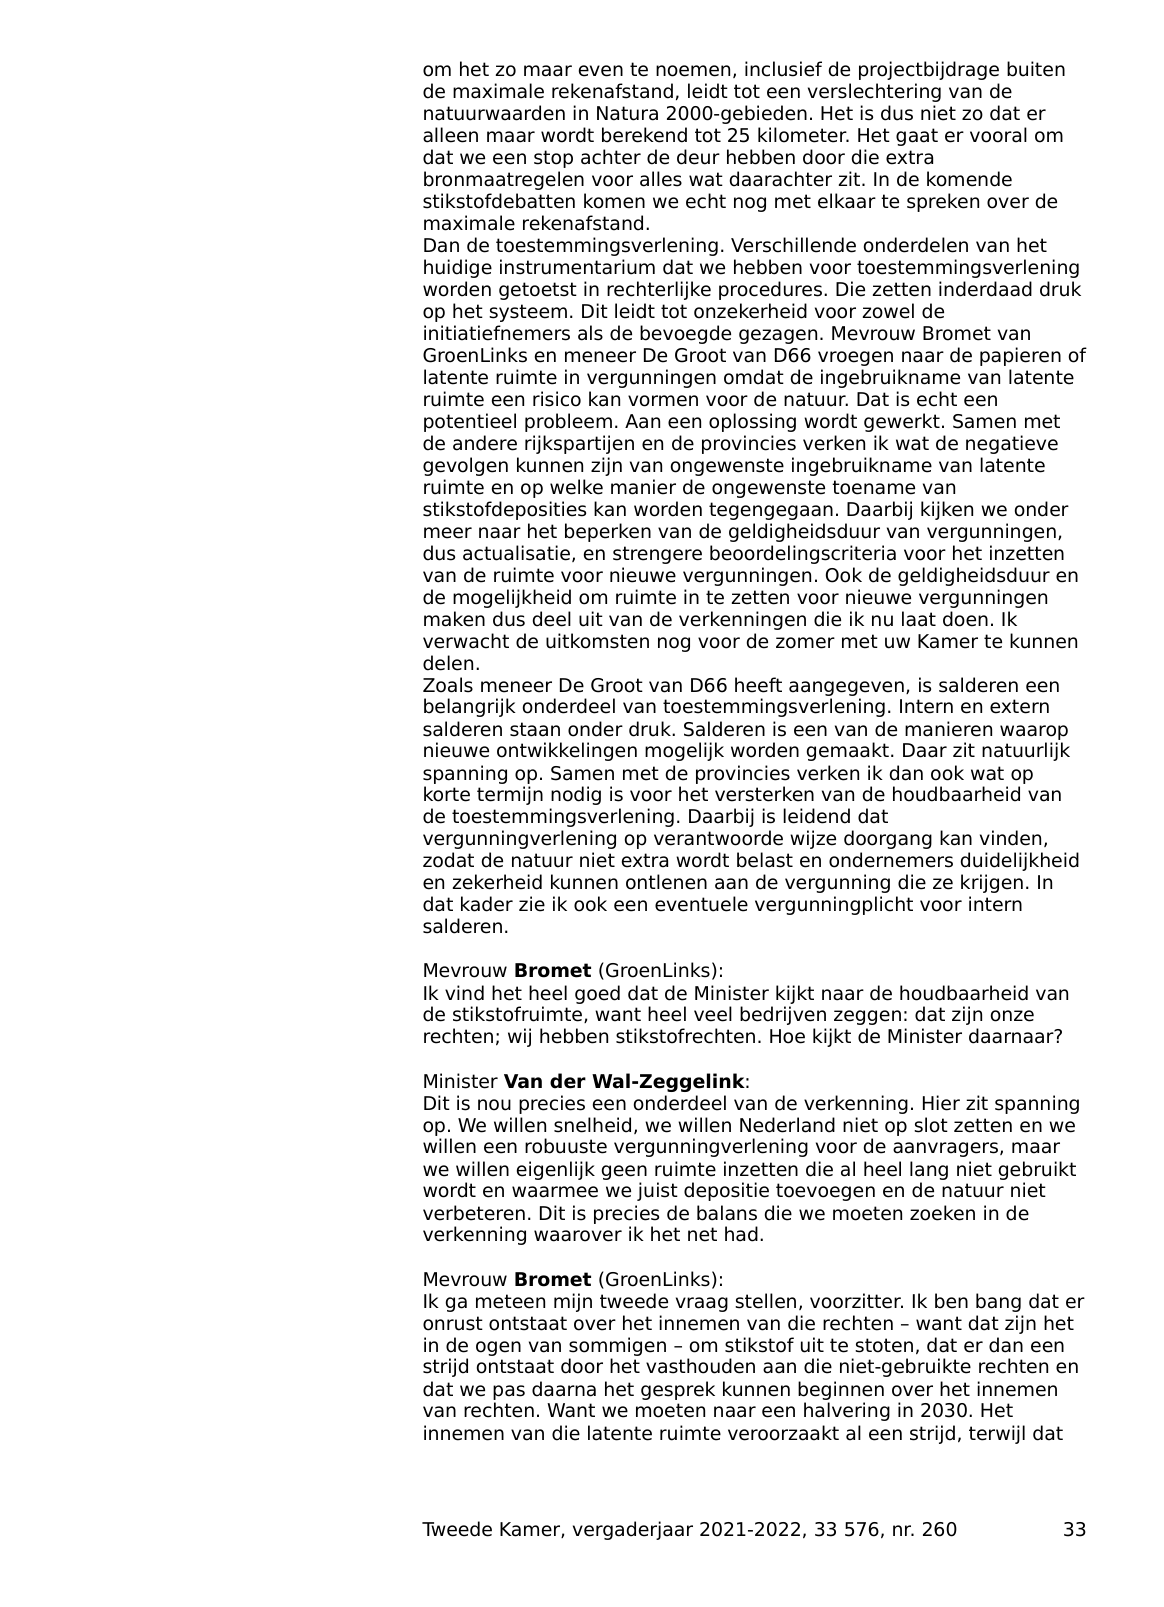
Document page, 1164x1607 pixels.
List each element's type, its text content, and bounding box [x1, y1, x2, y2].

text Dit is nou precies een onderdeel van de verkenning. Hier zit spanning op. We willen snelheid, we willen Nederland niet op slot zetten en we willen een robuuste vergunningverlening voor de aanvragers, maar we willen eigenlijk geen ruimte inzetten die al heel lang niet gebruikt wordt en waarmee we juist depositie toevoegen en de natuur niet verbeteren. Dit is precies de balans die we moeten zoeken in de verkenning waarover ik het net had. [422, 1092, 1087, 1246]
text Ik ga meteen mijn tweede vraag stellen, voorzitter. Ik ben bang dat er onrust ontstaat over het innemen van die rechten – want dat zijn het in de ogen van sommigen – om stikstof uit te stoten, dat er dan een strijd ontstaat door het vasthouden aan die niet-gebruikte rechten en dat we pas daarna het gesprek kunnen beginnen over het innemen van rechten. Want we moeten naar een halvering in 2030. Het innemen van die latente ruimte veroorzaakt al een strijd, terwijl dat [422, 1291, 1087, 1444]
text Ik vind het heel goed dat de Minister kijkt naar de houdbaarheid van de stikstofruimte, want heel veel bedrijven zeggen: dat zijn onze rechten; wij hebben stikstofrechten. Hoe kijkt de Minister daarnaar? [422, 982, 1087, 1048]
text Mevrouw Bromet (GroenLinks): [422, 1268, 1087, 1291]
text Dan de toestemmingsverlening. Verschillende onderdelen van het huidige instrumentarium dat we hebben voor toestemmingsverlening worden getoetst in rechterlijke procedures. Die zetten inderdaad druk op het systeem. Dit leidt tot onzekerheid voor zowel de initiatiefnemers als de bevoegde gezagen. Mevrouw Bromet van GroenLinks en meneer De Groot van D66 vroegen naar de papieren of latente ruimte in vergunningen omdat de ingebruikname van latente ruimte een risico kan vormen voor de natuur. Dat is echt een potentieel probleem. Aan een oplossing wordt gewerkt. Samen met de andere rijkspartijen en de provincies verken ik wat de negatieve gevolgen kunnen zijn van ongewenste ingebruikname van latente ruimte en op welke manier de ongewenste toename van stikstofdeposities kan worden tegengegaan. Daarbij kijken we onder meer naar het beperken van de geldigheidsduur van vergunningen, dus actualisatie, en strengere beoordelingscriteria voor het inzetten van de ruimte voor nieuwe vergunningen. Ook de geldigheidsduur en de mogelijkheid om ruimte in te zetten voor nieuwe vergunningen maken dus deel uit van de verkenningen die ik nu laat doen. Ik verwacht de uitkomsten nog voor de zomer met uw Kamer te kunnen delen. [422, 235, 1087, 674]
text om het zo maar even te noemen, inclusief de projectbijdrage buiten de maximale rekenafstand, leidt tot een verslechtering van de natuurwaarden in Natura 2000-gebieden. Het is dus niet zo dat er alleen maar wordt berekend tot 25 kilometer. Het gaat er vooral om dat we een stop achter de deur hebben door die extra bronmaatregelen voor alles wat daarachter zit. In de komende stikstofdebatten komen we echt nog met elkaar te spreken over de maximale rekenafstand. [422, 59, 1087, 235]
text Zoals meneer De Groot van D66 heeft aangegeven, is salderen een belangrijk onderdeel van toestemmingsverlening. Intern en extern salderen staan onder druk. Salderen is een van de manieren waarop nieuwe ontwikkelingen mogelijk worden gemaakt. Daar zit natuurlijk spanning op. Samen met de provincies verken ik dan ook wat op korte termijn nodig is voor het versterken van de houdbaarheid van de toestemmingsverlening. Daarbij is leidend dat vergunningverlening op verantwoorde wijze doorgang kan vinden, zodat de natuur niet extra wordt belast en ondernemers duidelijkheid en zekerheid kunnen ontlenen aan de vergunning die ze krijgen. In dat kader zie ik ook een eventuele vergunningplicht voor intern salderen. [422, 674, 1087, 938]
text Mevrouw Bromet (GroenLinks): [422, 960, 1087, 982]
text Minister Van der Wal-Zeggelink: [422, 1071, 1087, 1092]
